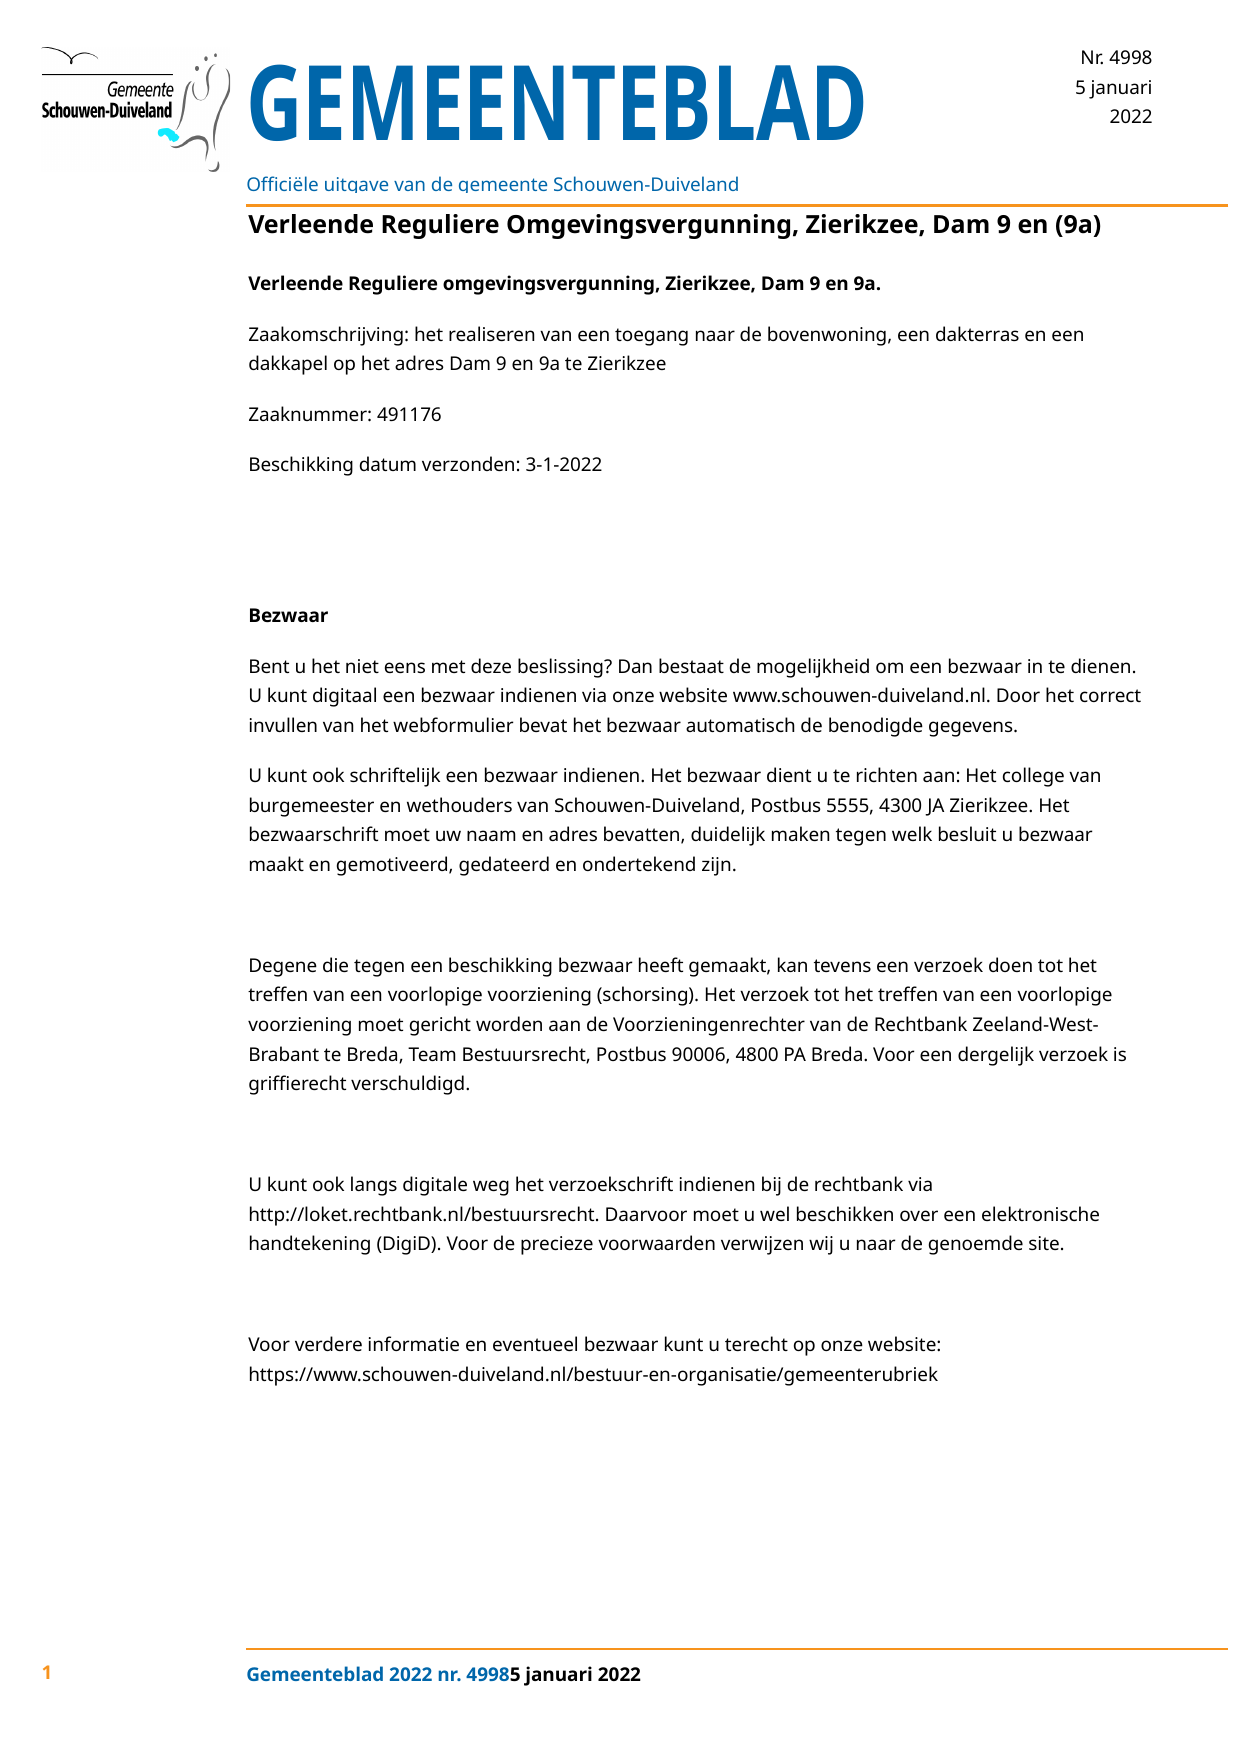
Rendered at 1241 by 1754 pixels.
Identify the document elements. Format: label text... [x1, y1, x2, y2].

text Degene die tegen een beschikking bezwaar heeft gemaakt, kan tevens een verzoek doen tot het treffen van een voorlopige voorziening (schorsing). Het verzoek tot het treffen van een voorlopige voorziening moet gericht worden aan de Voorzieningenrechter van de Rechtbank Zeeland-West-Brabant te Breda, Team Bestuursrecht, Postbus 90006, 4800 PA Breda. Voor een dergelijk verzoek is griffierecht verschuldigd. [248, 952, 1152, 1096]
text Zaaknummer: 491176 [248, 401, 1152, 426]
text Verleende Reguliere omgevingsvergunning, Zierikzee, Dam 9 en 9a. [248, 270, 1152, 296]
text U kunt ook schriftelijk een bezwaar indienen. Het bezwaar dient u te richten aan: Het college van burgemeester en wethouders van Schouwen-Duiveland, Postbus 5555, 4300 JA Zierikzee. Het bezwaarschrift moet uw naam en adres bevatten, duidelijk maken tegen welk besluit u bezwaar maakt en gemotiveerd, gedateerd en ondertekend zijn. [248, 762, 1152, 877]
text Beschikking datum verzonden: 3-1-2022 [248, 451, 1152, 477]
text Verleende Reguliere Omgevingsvergunning, Zierikzee, Dam 9 en (9a) [248, 207, 1152, 241]
text U kunt ook langs digitale weg het verzoekschrift indienen bij de rechtbank via http://loket.rechtbank.nl/bestuursrecht. Daarvoor moet u wel beschikken over een elektronische handtekening (DigiD). Voor de precieze voorwaarden verwijzen wij u naar de genoemde site. [248, 1171, 1152, 1256]
picture [41, 47, 231, 172]
text Voor verdere informatie en eventueel bezwaar kunt u terecht op onze website: https://www.schouwen-duiveland.nl/bestuur-en-organisatie/gemeenterubriek [248, 1331, 1152, 1386]
text Bezwaar [248, 602, 1152, 628]
text Zaakomschrijving: het realiseren van een toegang naar de bovenwoning, een dakterras en een dakkapel op het adres Dam 9 en 9a te Zierikzee [248, 321, 1152, 376]
text Bent u het niet eens met deze beslissing? Dan bestaat de mogelijkheid om een bezwaar in te dienen. U kunt digitaal een bezwaar indienen via onze website www.schouwen-duiveland.nl. Door het correct invullen van het webformulier bevat het bezwaar automatisch de benodigde gegevens. [248, 653, 1152, 738]
